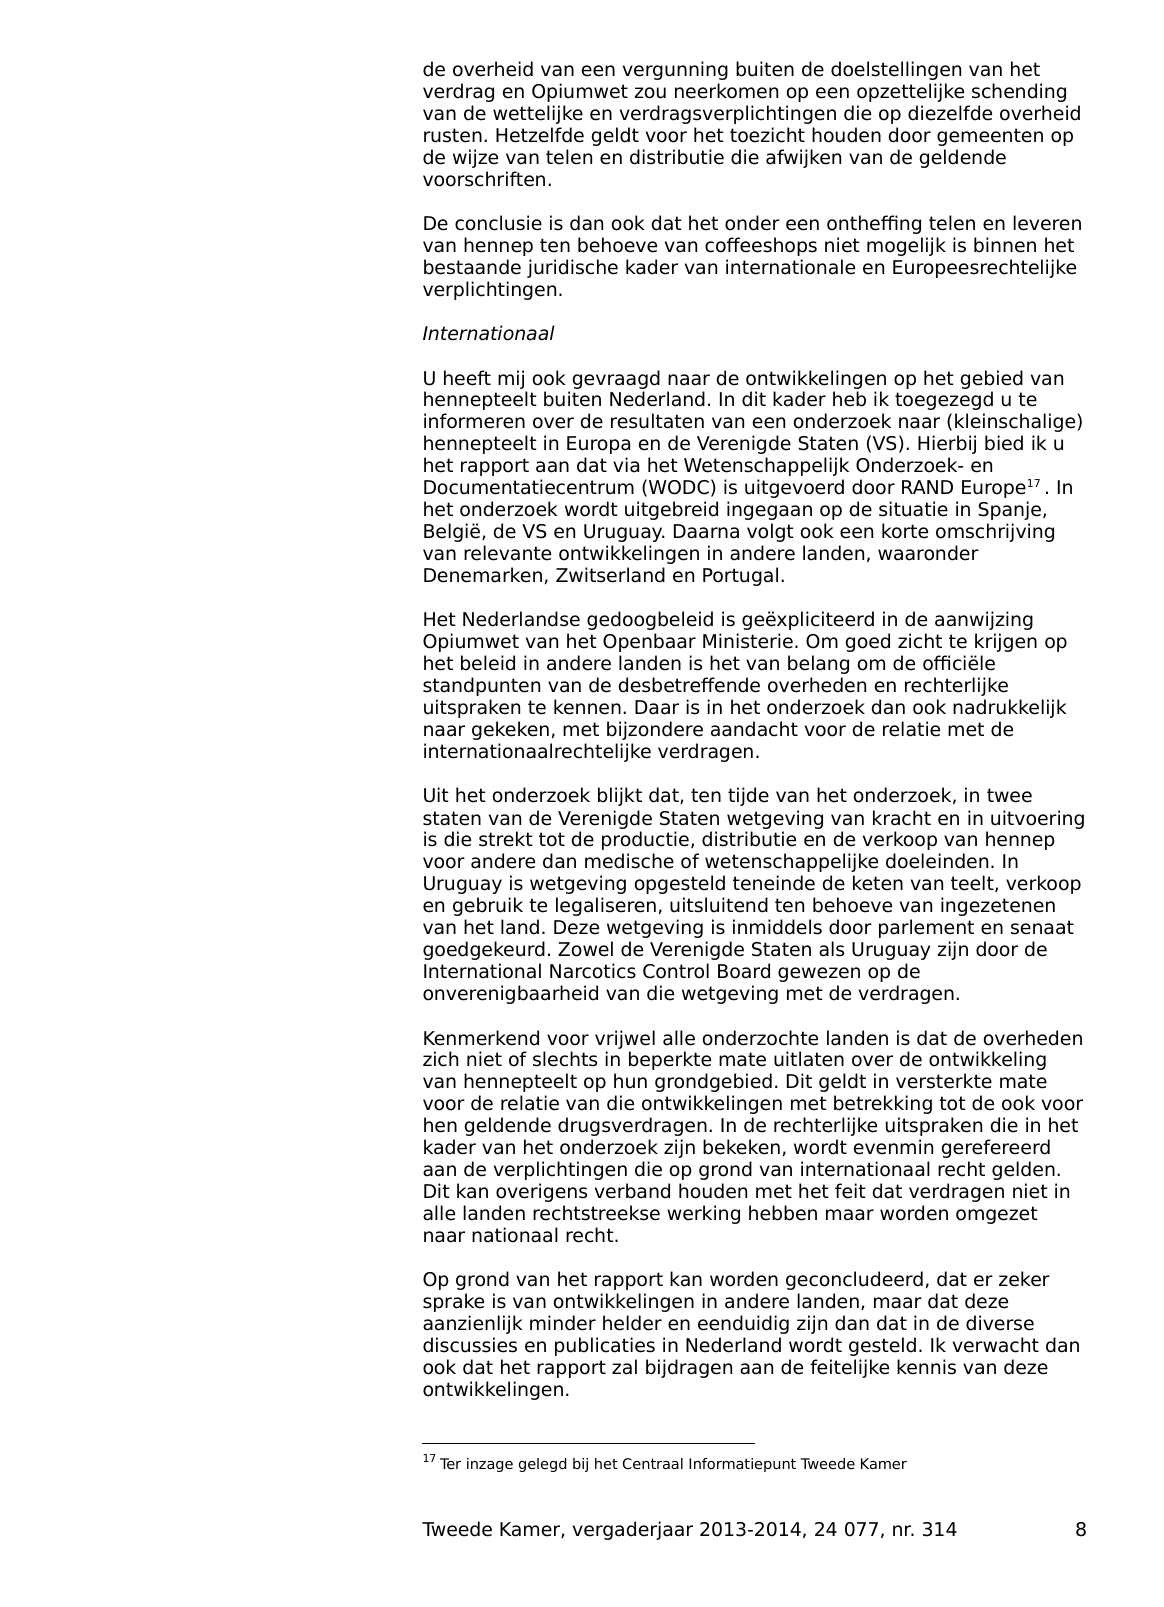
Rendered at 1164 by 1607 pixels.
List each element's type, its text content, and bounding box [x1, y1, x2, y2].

text U heeft mij ook gevraagd naar de ontwikkelingen op het gebied van hennepteelt buiten Nederland. In dit kader heb ik toegezegd u te informeren over de resultaten van een onderzoek naar (kleinschalige) hennepteelt in Europa en de Verenigde Staten (VS). Hierbij bied ik u het rapport aan dat via het Wetenschappelijk Onderzoek- en Documentatiecentrum (WODC) is uitgevoerd door RAND Europe. In het onderzoek wordt uitgebreid ingegaan op de situatie in Spanje, België, de VS en Uruguay. Daarna volgt ook een korte omschrijving van relevante ontwikkelingen in andere landen, waaronder Denemarken, Zwitserland en Portugal. [422, 367, 1087, 587]
text Ter inzage gelegd bij het Centraal Informatiepunt Tweede Kamer [422, 1452, 1087, 1474]
text Op grond van het rapport kan worden geconcludeerd, dat er zeker sprake is van ontwikkelingen in andere landen, maar dat deze aanzienlijk minder helder en eenduidig zijn dan dat in de diverse discussies en publicaties in Nederland wordt gesteld. Ik verwacht dan ook dat het rapport zal bijdragen aan de feitelijke kennis van deze ontwikkelingen. [422, 1269, 1087, 1401]
subtitle Internationaal [422, 323, 1087, 345]
text Het Nederlandse gedoogbeleid is geëxpliciteerd in de aanwijzing Opiumwet van het Openbaar Ministerie. Om goed zicht te krijgen op het beleid in andere landen is het van belang om de officiële standpunten van de desbetreffende overheden en rechterlijke uitspraken te kennen. Daar is in het onderzoek dan ook nadrukkelijk naar gekeken, met bijzondere aandacht voor de relatie met de internationaalrechtelijke verdragen. [422, 609, 1087, 763]
text Uit het onderzoek blijkt dat, ten tijde van het onderzoek, in twee staten van de Verenigde Staten wetgeving van kracht en in uitvoering is die strekt tot de productie, distributie en de verkoop van hennep voor andere dan medische of wetenschappelijke doeleinden. In Uruguay is wetgeving opgesteld teneinde de keten van teelt, verkoop en gebruik te legaliseren, uitsluitend ten behoeve van ingezetenen van het land. Deze wetgeving is inmiddels door parlement en senaat goedgekeurd. Zowel de Verenigde Staten als Uruguay zijn door de International Narcotics Control Board gewezen op de onverenigbaarheid van die wetgeving met de verdragen. [422, 785, 1087, 1005]
text De conclusie is dan ook dat het onder een ontheffing telen en leveren van hennep ten behoeve van coffeeshops niet mogelijk is binnen het bestaande juridische kader van internationale en Europeesrechtelijke verplichtingen. [422, 213, 1087, 301]
text Kenmerkend voor vrijwel alle onderzochte landen is dat de overheden zich niet of slechts in beperkte mate uitlaten over de ontwikkeling van hennepteelt op hun grondgebied. Dit geldt in versterkte mate voor de relatie van die ontwikkelingen met betrekking tot de ook voor hen geldende drugsverdragen. In de rechterlijke uitspraken die in het kader van het onderzoek zijn bekeken, wordt evenmin gerefereerd aan de verplichtingen die op grond van internationaal recht gelden. Dit kan overigens verband houden met het feit dat verdragen niet in alle landen rechtstreekse werking hebben maar worden omgezet naar nationaal recht. [422, 1027, 1087, 1247]
text de overheid van een vergunning buiten de doelstellingen van het verdrag en Opiumwet zou neerkomen op een opzettelijke schending van de wettelijke en verdragsverplichtingen die op diezelfde overheid rusten. Hetzelfde geldt voor het toezicht houden door gemeenten op de wijze van telen en distributie die afwijken van de geldende voorschriften. [422, 59, 1087, 191]
